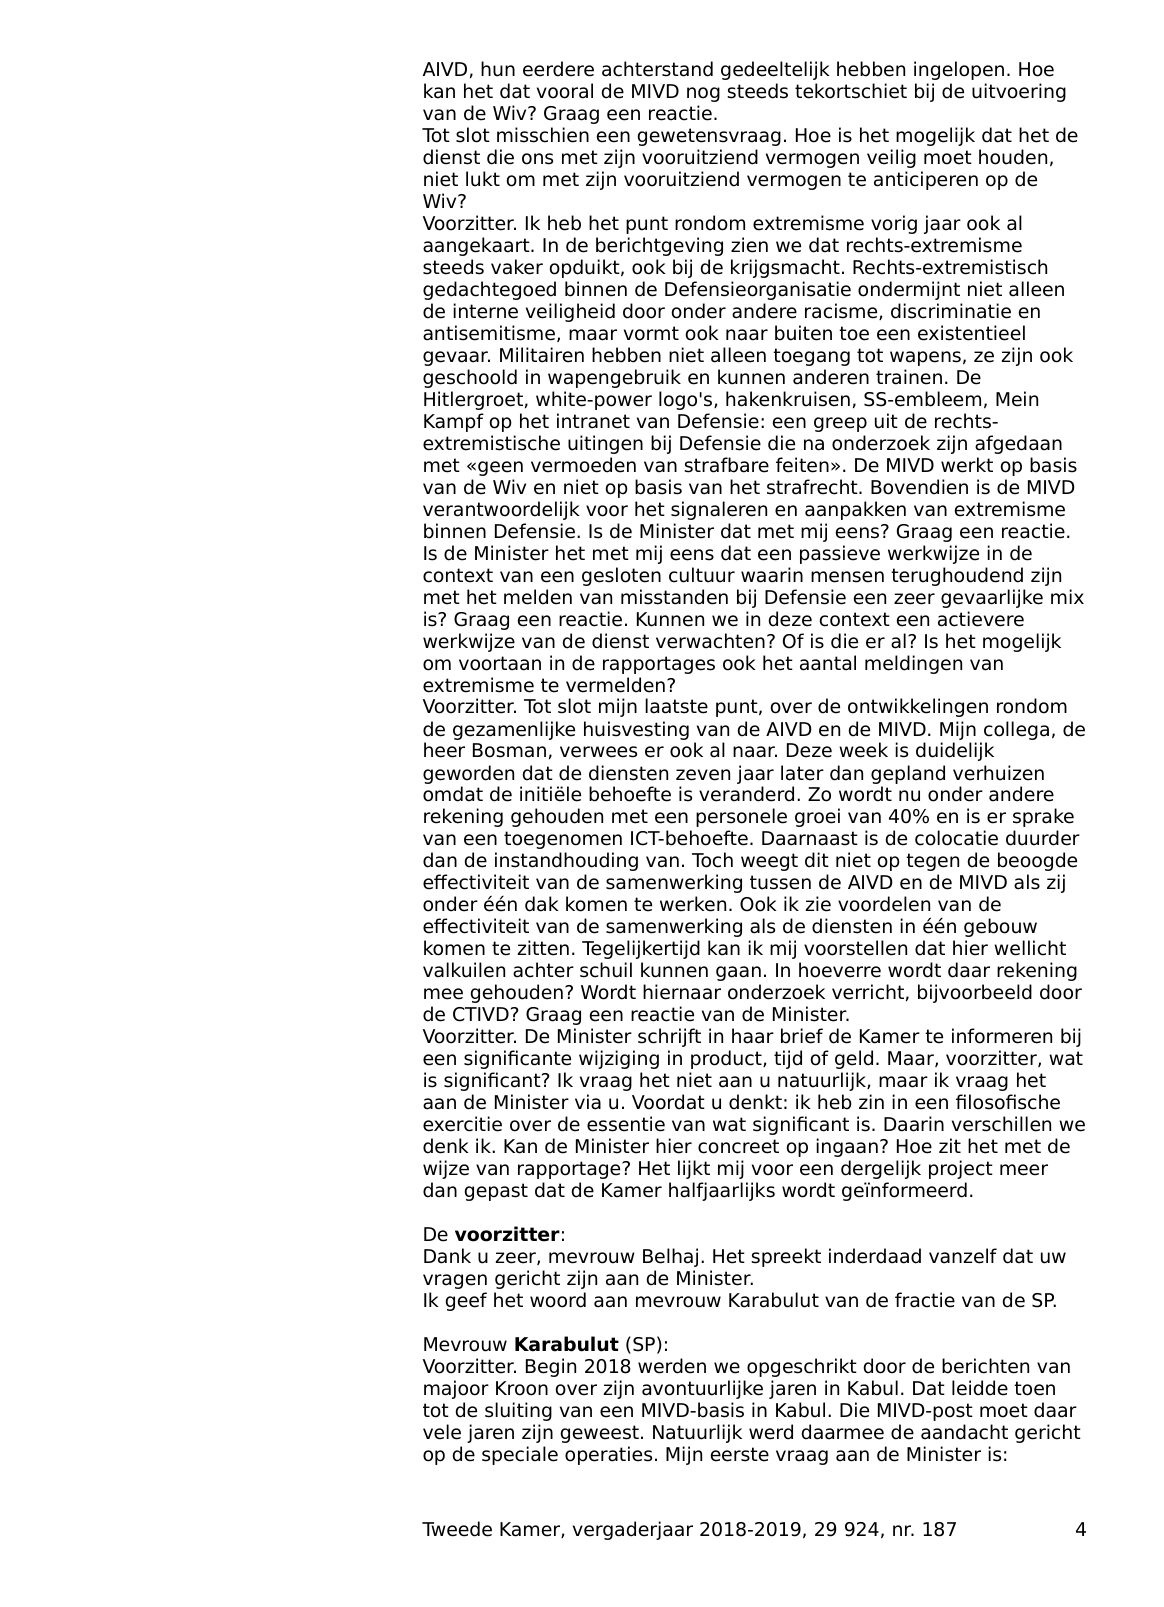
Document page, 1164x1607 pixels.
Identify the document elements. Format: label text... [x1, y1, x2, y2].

text Voorzitter. Ik heb het punt rondom extremisme vorig jaar ook al aangekaart. In de berichtgeving zien we dat rechts-extremisme steeds vaker opduikt, ook bij de krijgsmacht. Rechts-extremistisch gedachtegoed binnen de Defensieorganisatie ondermijnt niet alleen de interne veiligheid door onder andere racisme, discriminatie en antisemitisme, maar vormt ook naar buiten toe een existentieel gevaar. Militairen hebben niet alleen toegang tot wapens, ze zijn ook geschoold in wapengebruik en kunnen anderen trainen. De Hitlergroet, white-power logo's, hakenkruisen, SS-embleem, Mein Kampf op het intranet van Defensie: een greep uit de rechts-extremistische uitingen bij Defensie die na onderzoek zijn afgedaan met «geen vermoeden van strafbare feiten». De MIVD werkt op basis van de Wiv en niet op basis van het strafrecht. Bovendien is de MIVD verantwoordelijk voor het signaleren en aanpakken van extremisme binnen Defensie. Is de Minister dat met mij eens? Graag een reactie. [422, 213, 1087, 543]
text Voorzitter. Tot slot mijn laatste punt, over de ontwikkelingen rondom de gezamenlijke huisvesting van de AIVD en de MIVD. Mijn collega, de heer Bosman, verwees er ook al naar. Deze week is duidelijk geworden dat de diensten zeven jaar later dan gepland verhuizen omdat de initiële behoefte is veranderd. Zo wordt nu onder andere rekening gehouden met een personele groei van 40% en is er sprake van een toegenomen ICT-behoefte. Daarnaast is de colocatie duurder dan de instandhouding van. Toch weegt dit niet op tegen de beoogde effectiviteit van de samenwerking tussen de AIVD en de MIVD als zij onder één dak komen te werken. Ook ik zie voordelen van de effectiviteit van de samenwerking als de diensten in één gebouw komen te zitten. Tegelijkertijd kan ik mij voorstellen dat hier wellicht valkuilen achter schuil kunnen gaan. In hoeverre wordt daar rekening mee gehouden? Wordt hiernaar onderzoek verricht, bijvoorbeeld door de CTIVD? Graag een reactie van de Minister. [422, 696, 1087, 1026]
text Voorzitter. Begin 2018 werden we opgeschrikt door de berichten van majoor Kroon over zijn avontuurlijke jaren in Kabul. Dat leidde toen tot de sluiting van een MIVD-basis in Kabul. Die MIVD-post moet daar vele jaren zijn geweest. Natuurlijk werd daarmee de aandacht gericht op de speciale operaties. Mijn eerste vraag aan de Minister is: [422, 1356, 1087, 1466]
text Mevrouw Karabulut (SP): [422, 1334, 1087, 1356]
text Dank u zeer, mevrouw Belhaj. Het spreekt inderdaad vanzelf dat uw vragen gericht zijn aan de Minister. [422, 1246, 1087, 1290]
text Tot slot misschien een gewetensvraag. Hoe is het mogelijk dat het de dienst die ons met zijn vooruitziend vermogen veilig moet houden, niet lukt om met zijn vooruitziend vermogen te anticiperen op de Wiv? [422, 125, 1087, 213]
text Ik geef het woord aan mevrouw Karabulut van de fractie van de SP. [422, 1290, 1087, 1312]
text Voorzitter. De Minister schrijft in haar brief de Kamer te informeren bij een significante wijziging in product, tijd of geld. Maar, voorzitter, wat is significant? Ik vraag het niet aan u natuurlijk, maar ik vraag het aan de Minister via u. Voordat u denkt: ik heb zin in een filosofische exercitie over de essentie van wat significant is. Daarin verschillen we denk ik. Kan de Minister hier concreet op ingaan? Hoe zit het met de wijze van rapportage? Het lijkt mij voor een dergelijk project meer dan gepast dat de Kamer halfjaarlijks wordt geïnformeerd. [422, 1026, 1087, 1202]
text De voorzitter: [422, 1224, 1087, 1246]
text AIVD, hun eerdere achterstand gedeeltelijk hebben ingelopen. Hoe kan het dat vooral de MIVD nog steeds tekortschiet bij de uitvoering van de Wiv? Graag een reactie. [422, 59, 1087, 125]
text Is de Minister het met mij eens dat een passieve werkwijze in de context van een gesloten cultuur waarin mensen terughoudend zijn met het melden van misstanden bij Defensie een zeer gevaarlijke mix is? Graag een reactie. Kunnen we in deze context een actievere werkwijze van de dienst verwachten? Of is die er al? Is het mogelijk om voortaan in de rapportages ook het aantal meldingen van extremisme te vermelden? [422, 543, 1087, 696]
